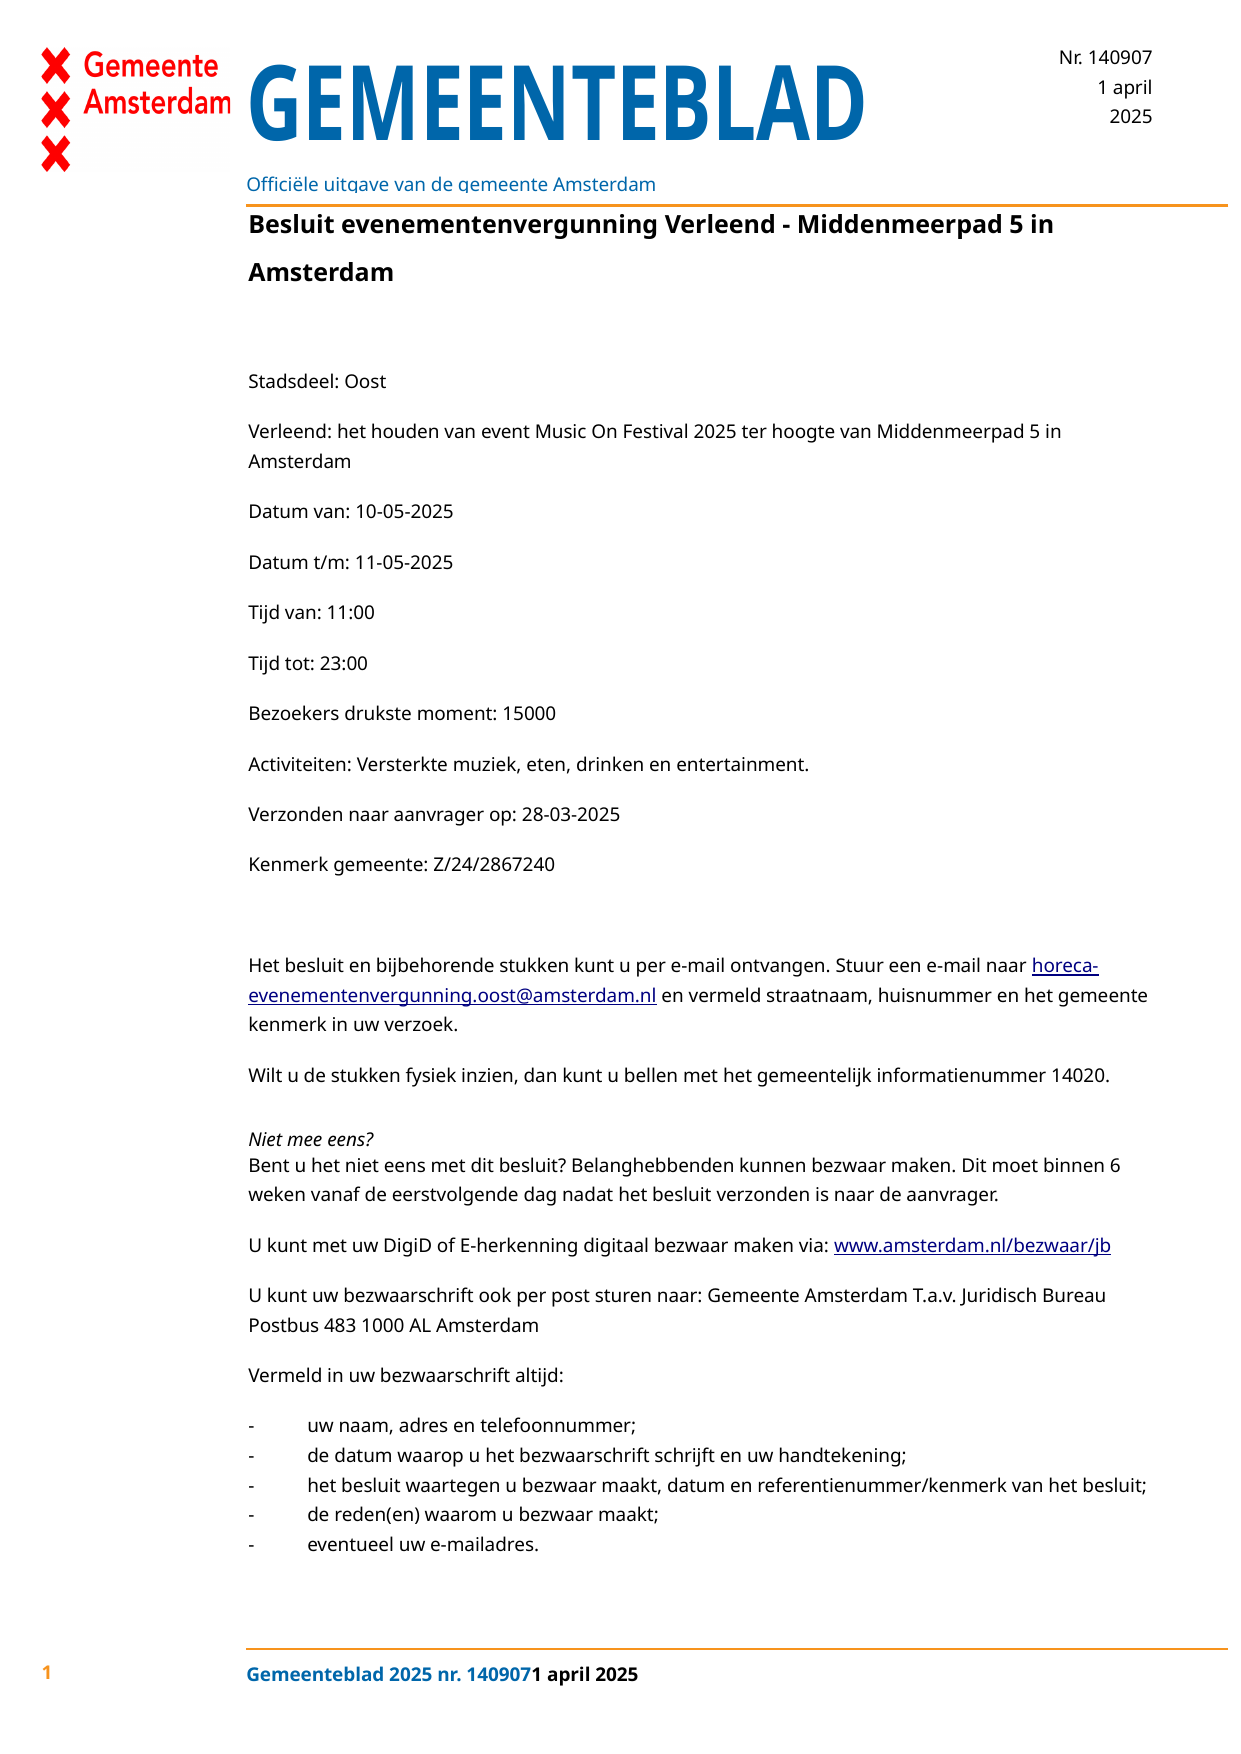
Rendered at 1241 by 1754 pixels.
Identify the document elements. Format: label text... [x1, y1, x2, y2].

text Kenmerk gemeente: Z/24/2867240 [248, 852, 1152, 877]
text Besluit evenementenvergunning Verleend - Middenmeerpad 5 in Amsterdam [248, 207, 1152, 288]
text Bent u het niet eens met dit besluit? Belanghebbenden kunnen bezwaar maken. Dit moet binnen 6 weken vanaf de eerstvolgende dag nadat het besluit verzonden is naar de aanvrager. [248, 1152, 1152, 1207]
text Niet mee eens? [248, 1126, 1152, 1152]
text Bezoekers drukste moment: 15000 [248, 700, 1152, 726]
text Datum t/m: 11-05-2025 [248, 549, 1152, 575]
text U kunt met uw DigiD of E-herkenning digitaal bezwaar maken via: www.amsterdam.nl/bezwaar/jb [248, 1232, 1152, 1257]
list eventueel uw e-mailadres. [248, 1531, 1152, 1557]
text Verzonden naar aanvrager op: 28-03-2025 [248, 801, 1152, 827]
text Tijd van: 11:00 [248, 599, 1152, 625]
text Verleend: het houden van event Music On Festival 2025 ter hoogte van Middenmeerpad 5 in Amsterdam [248, 419, 1152, 474]
list uw naam, adres en telefoonnummer; [248, 1413, 1152, 1438]
text Vermeld in uw bezwaarschrift altijd: [248, 1362, 1152, 1388]
text U kunt uw bezwaarschrift ook per post sturen naar: Gemeente Amsterdam T.a.v. Juridisch Bureau Postbus 483 1000 AL Amsterdam [248, 1282, 1152, 1337]
list het besluit waartegen u bezwaar maakt, datum en referentienummer/kenmerk van het besluit; [248, 1472, 1152, 1497]
text Wilt u de stukken fysiek inzien, dan kunt u bellen met het gemeentelijk informatienummer 14020. [248, 1062, 1152, 1088]
picture [41, 47, 231, 172]
list de reden(en) waarom u bezwaar maakt; [248, 1501, 1152, 1527]
text Datum van: 10-05-2025 [248, 499, 1152, 524]
text Activiteiten: Versterkte muziek, eten, drinken en entertainment. [248, 751, 1152, 777]
list de datum waarop u het bezwaarschrift schrijft en uw handtekening; [248, 1442, 1152, 1468]
text Het besluit en bijbehorende stukken kunt u per e-mail ontvangen. Stuur een e-mail naar horeca-evenementenvergunning.oost@amsterdam.nl en vermeld straatnaam, huisnummer en het gemeente kenmerk in uw verzoek. [248, 952, 1152, 1037]
text Tijd tot: 23:00 [248, 650, 1152, 676]
text Stadsdeel: Oost [248, 368, 1152, 394]
